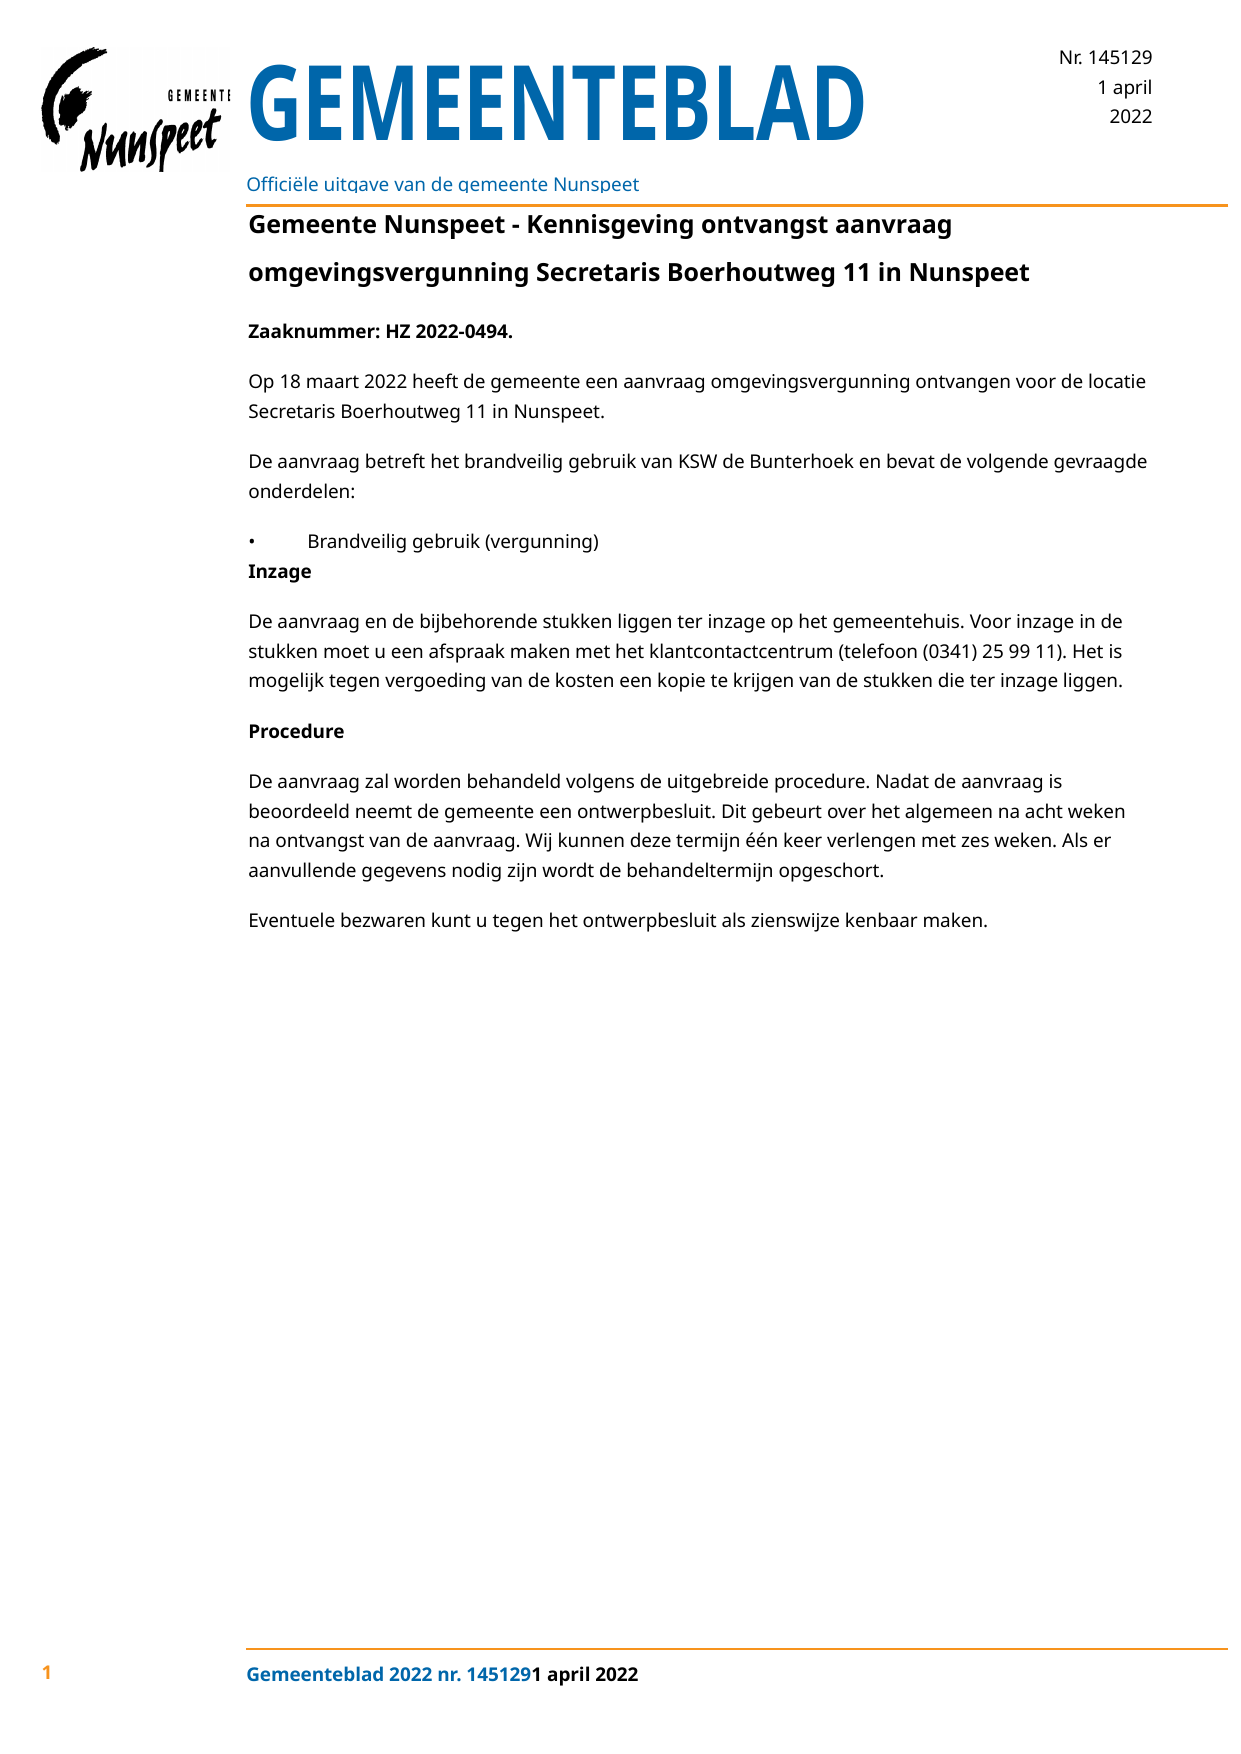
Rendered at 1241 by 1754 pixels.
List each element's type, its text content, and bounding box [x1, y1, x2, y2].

text Zaaknummer: HZ 2022-0494. [248, 318, 1152, 344]
text Procedure [248, 718, 1152, 744]
text De aanvraag en de bijbehorende stukken liggen ter inzage op het gemeentehuis. Voor inzage in de stukken moet u een afspraak maken met het klantcontactcentrum (telefoon (0341) 25 99 11). Het is mogelijk tegen vergoeding van de kosten een kopie te krijgen van de stukken die ter inzage liggen. [248, 608, 1152, 693]
list Brandveilig gebruik (vergunning) [248, 528, 1152, 554]
text De aanvraag betreft het brandveilig gebruik van KSW de Bunterhoek en bevat de volgende gevraagde onderdelen: [248, 448, 1152, 504]
picture [41, 47, 231, 172]
text De aanvraag zal worden behandeld volgens de uitgebreide procedure. Nadat de aanvraag is beoordeeld neemt de gemeente een ontwerpbesluit. Dit gebeurt over het algemeen na acht weken na ontvangst van de aanvraag. Wij kunnen deze termijn één keer verlengen met zes weken. Als er aanvullende gegevens nodig zijn wordt de behandeltermijn opgeschort. [248, 768, 1152, 883]
text Inzage [248, 558, 1152, 584]
text Gemeente Nunspeet - Kennisgeving ontvangst aanvraag omgevingsvergunning Secretaris Boerhoutweg 11 in Nunspeet [248, 207, 1152, 288]
text Eventuele bezwaren kunt u tegen het ontwerpbesluit als zienswijze kenbaar maken. [248, 907, 1152, 933]
text Op 18 maart 2022 heeft de gemeente een aanvraag omgevingsvergunning ontvangen voor de locatie Secretaris Boerhoutweg 11 in Nunspeet. [248, 368, 1152, 424]
